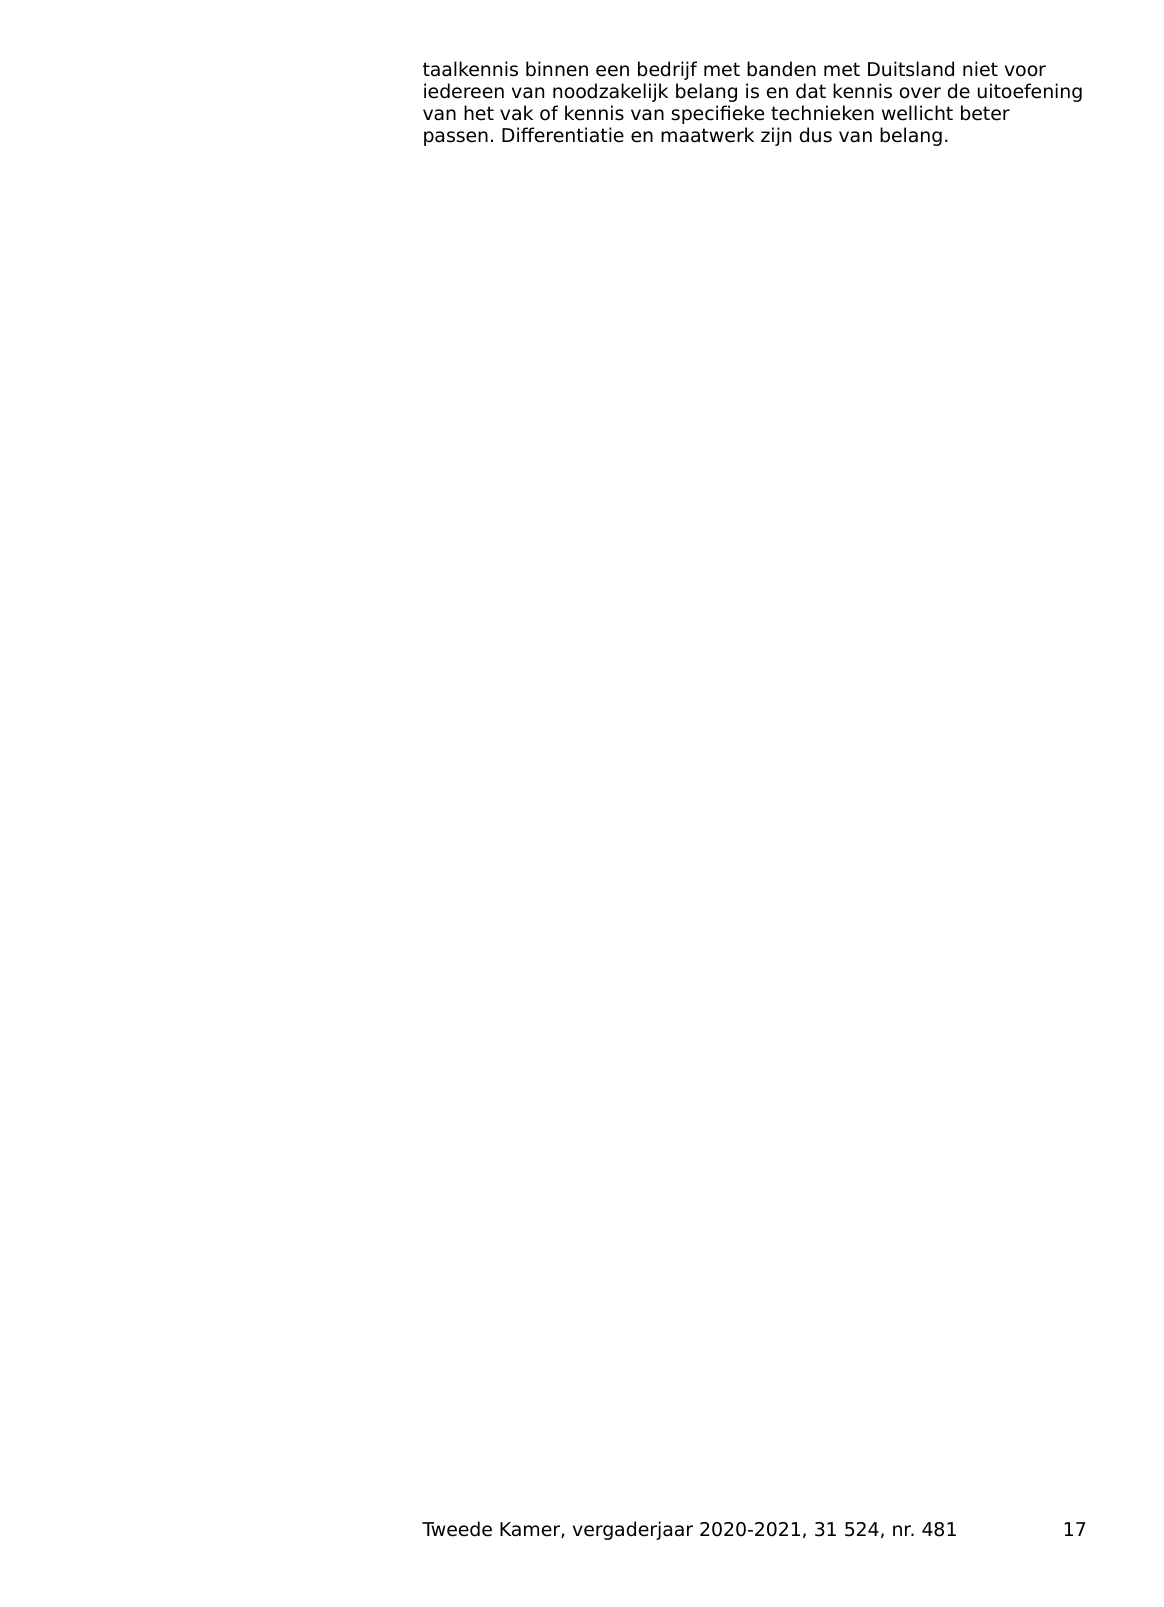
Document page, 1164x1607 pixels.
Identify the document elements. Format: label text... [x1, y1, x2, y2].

text taalkennis binnen een bedrijf met banden met Duitsland niet voor iedereen van noodzakelijk belang is en dat kennis over de uitoefening van het vak of kennis van specifieke technieken wellicht beter passen. Differentiatie en maatwerk zijn dus van belang. [422, 59, 1087, 147]
